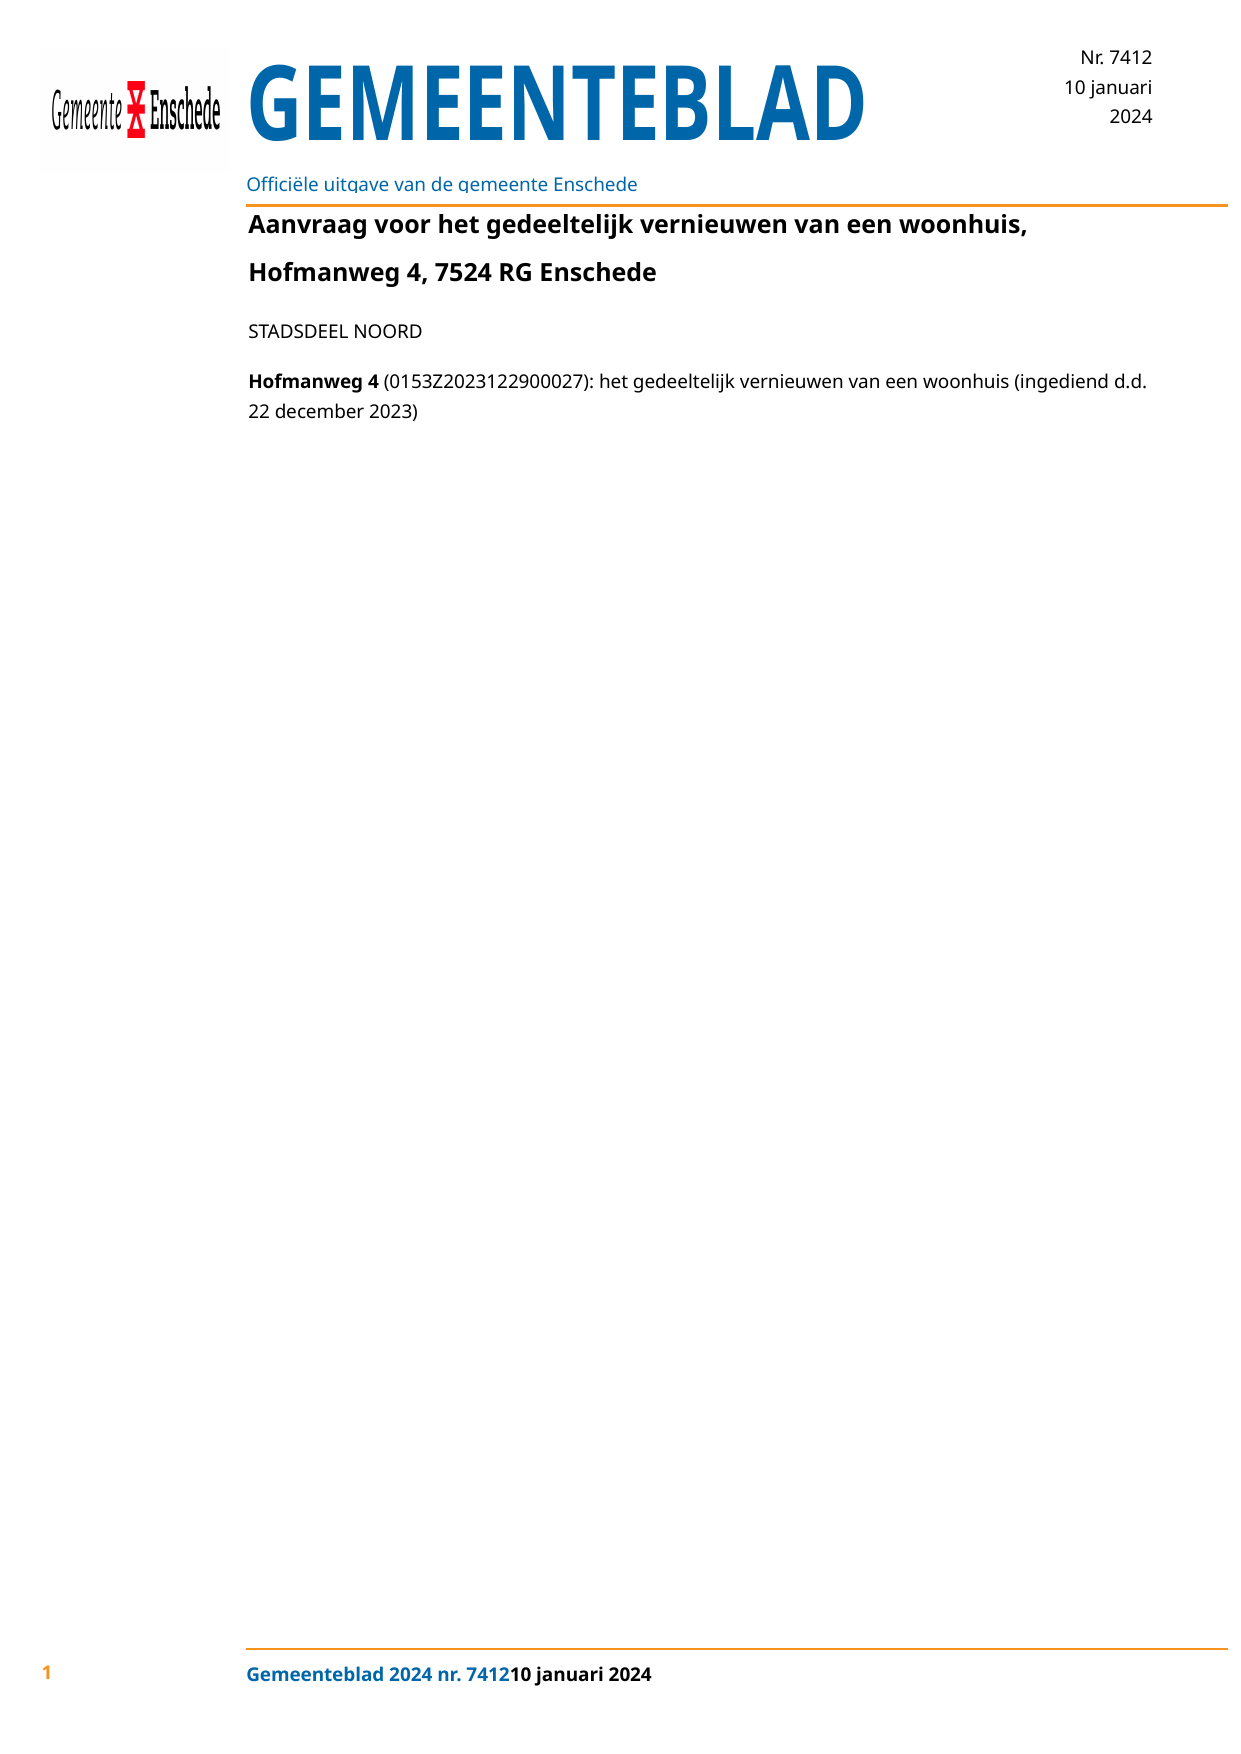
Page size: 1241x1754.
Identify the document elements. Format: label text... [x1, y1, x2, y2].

text STADSDEEL NOORD [248, 318, 1152, 344]
picture [41, 47, 231, 172]
text Hofmanweg 4 (0153Z2023122900027): het gedeeltelijk vernieuwen van een woonhuis (ingediend d.d. 22 december 2023) [248, 368, 1152, 424]
text Aanvraag voor het gedeeltelijk vernieuwen van een woonhuis, Hofmanweg 4, 7524 RG Enschede [248, 207, 1152, 288]
